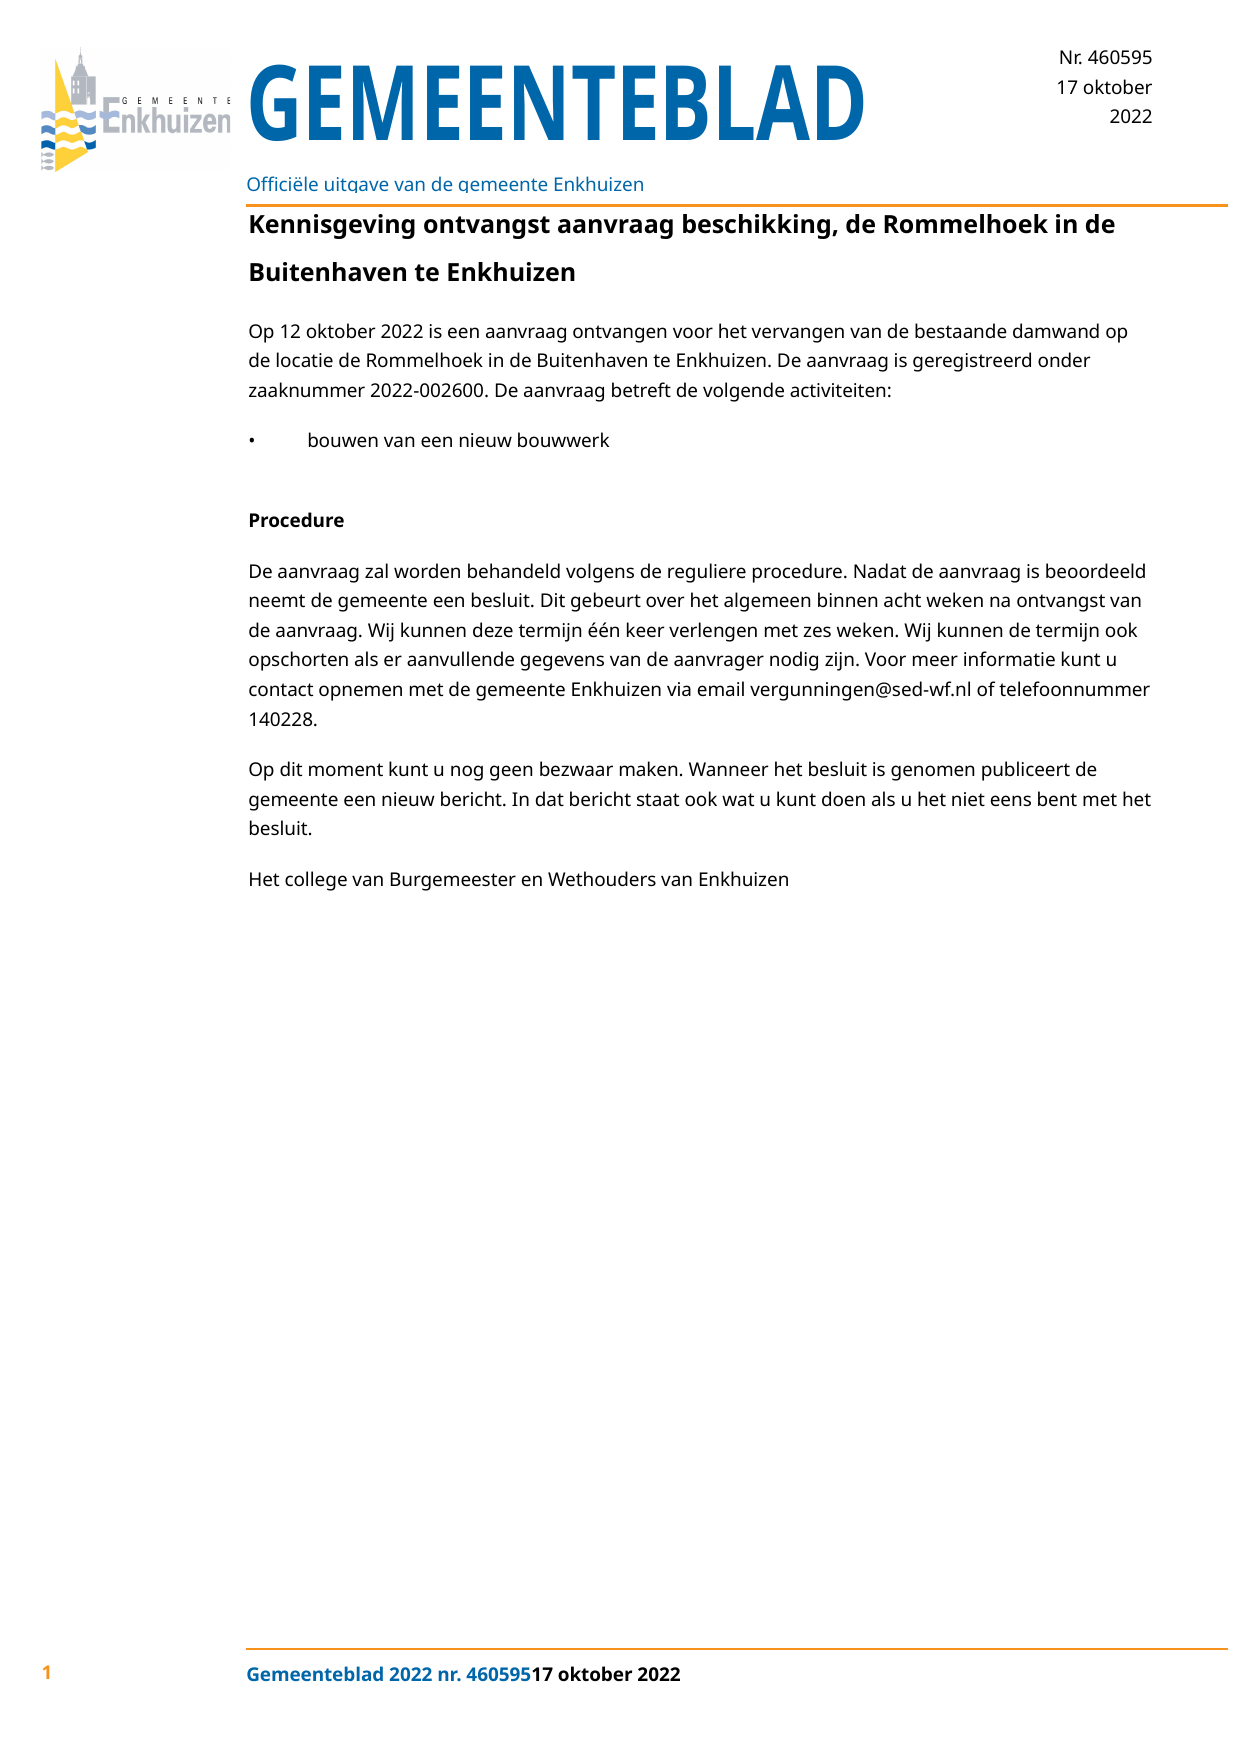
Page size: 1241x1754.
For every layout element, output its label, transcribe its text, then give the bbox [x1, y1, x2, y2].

text De aanvraag zal worden behandeld volgens de reguliere procedure. Nadat de aanvraag is beoordeeld neemt de gemeente een besluit. Dit gebeurt over het algemeen binnen acht weken na ontvangst van de aanvraag. Wij kunnen deze termijn één keer verlengen met zes weken. Wij kunnen de termijn ook opschorten als er aanvullende gegevens van de aanvrager nodig zijn. Voor meer informatie kunt u contact opnemen met de gemeente Enkhuizen via email vergunningen@sed-wf.nl of telefoonnummer 140228. [248, 558, 1152, 732]
text Procedure [248, 507, 1152, 533]
text Op 12 oktober 2022 is een aanvraag ontvangen voor het vervangen van de bestaande damwand op de locatie de Rommelhoek in de Buitenhaven te Enkhuizen. De aanvraag is geregistreerd onder zaaknummer 2022-002600. De aanvraag betreft de volgende activiteiten: [248, 318, 1152, 403]
text Het college van Burgemeester en Wethouders van Enkhuizen [248, 866, 1152, 892]
text Op dit moment kunt u nog geen bezwaar maken. Wanneer het besluit is genomen publiceert de gemeente een nieuw bericht. In dat bericht staat ook wat u kunt doen als u het niet eens bent met het besluit. [248, 756, 1152, 841]
text Kennisgeving ontvangst aanvraag beschikking, de Rommelhoek in de Buitenhaven te Enkhuizen [248, 207, 1152, 288]
picture [41, 47, 231, 172]
list bouwen van een nieuw bouwwerk [248, 427, 1152, 453]
